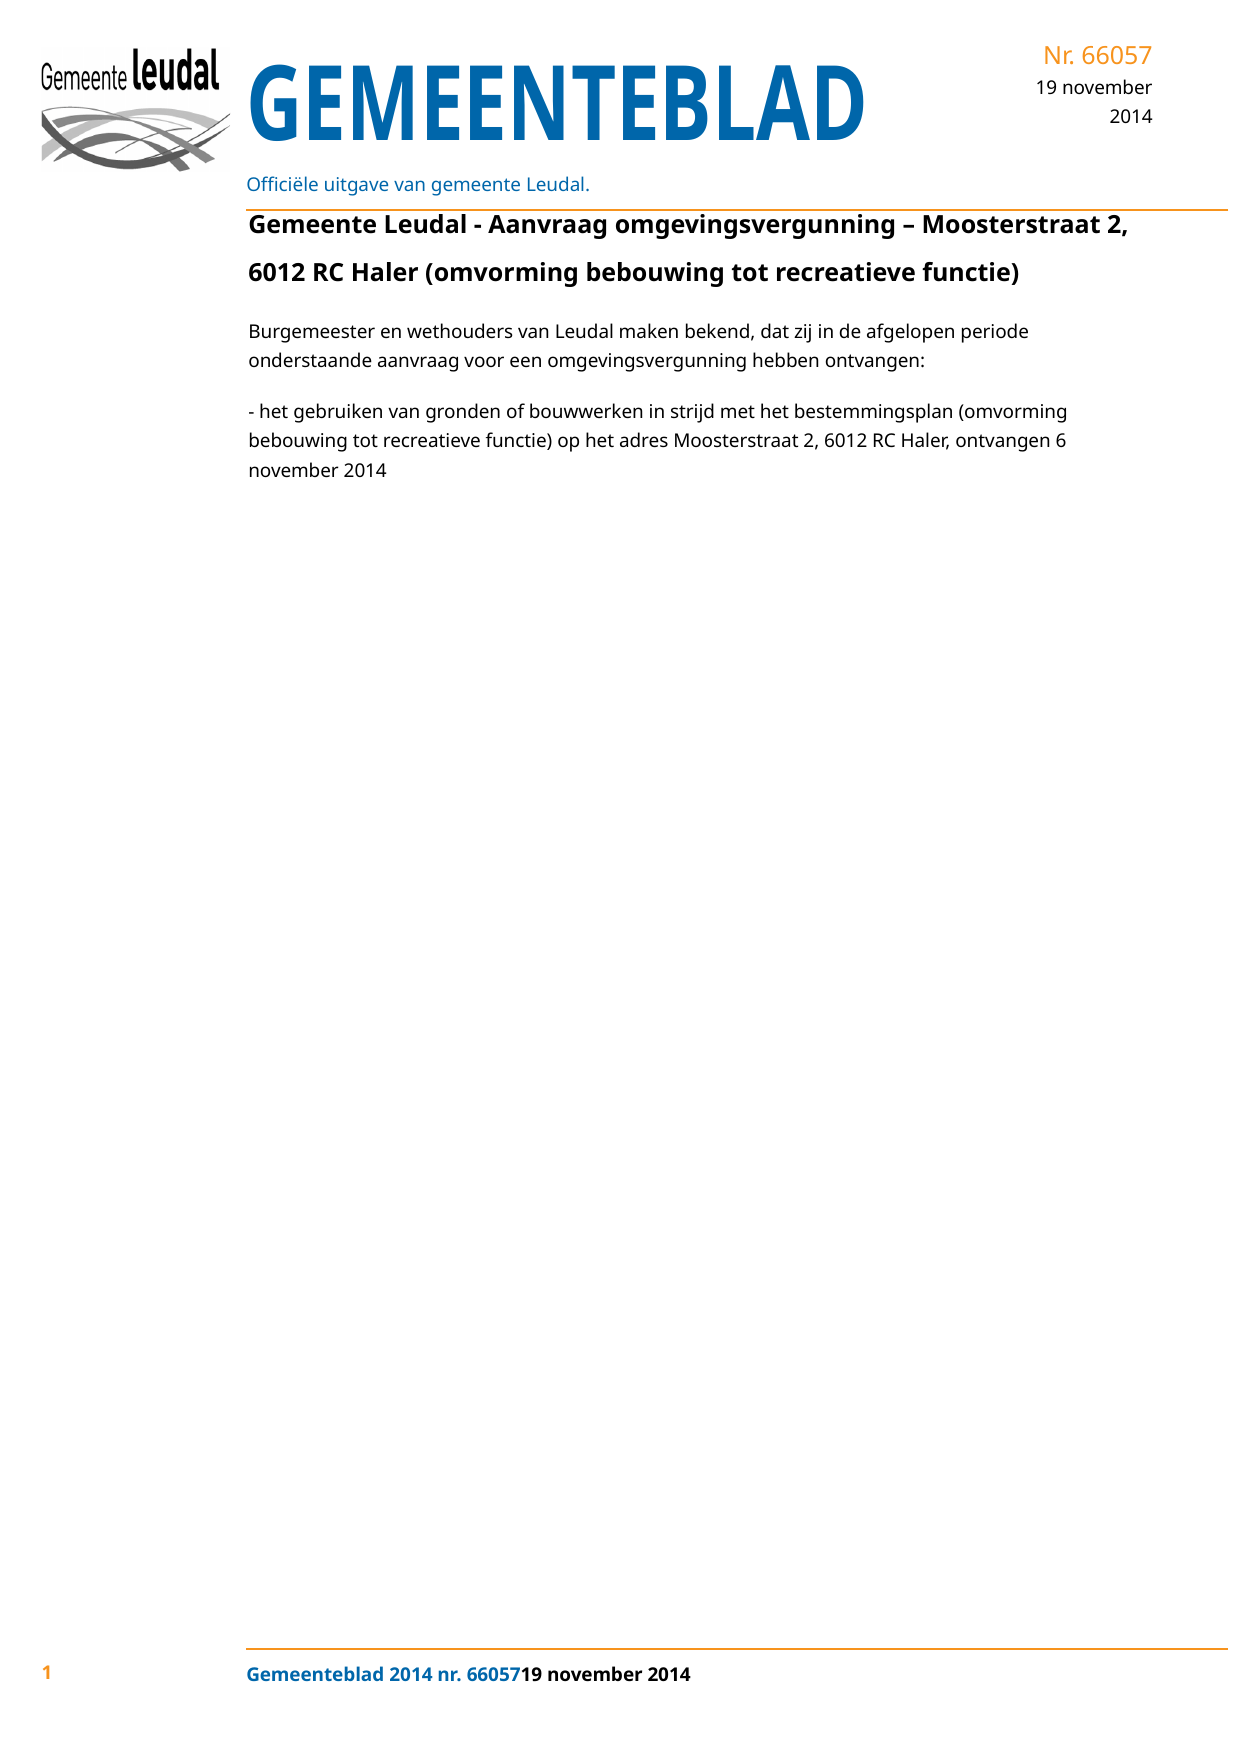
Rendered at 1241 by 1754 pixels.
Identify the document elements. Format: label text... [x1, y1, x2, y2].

text - het gebruiken van gronden of bouwwerken in strijd met het bestemmingsplan (omvorming bebouwing tot recreatieve functie) op het adres Moosterstraat 2, 6012 RC Haler, ontvangen 6 november 2014 [248, 398, 1152, 483]
picture [41, 47, 231, 172]
text Gemeente Leudal - Aanvraag omgevingsvergunning – Moosterstraat 2, 6012 RC Haler (omvorming bebouwing tot recreatieve functie) [248, 211, 1152, 288]
text Burgemeester en wethouders van Leudal maken bekend, dat zij in de afgelopen periode onderstaande aanvraag voor een omgevingsvergunning hebben ontvangen: [248, 318, 1152, 373]
